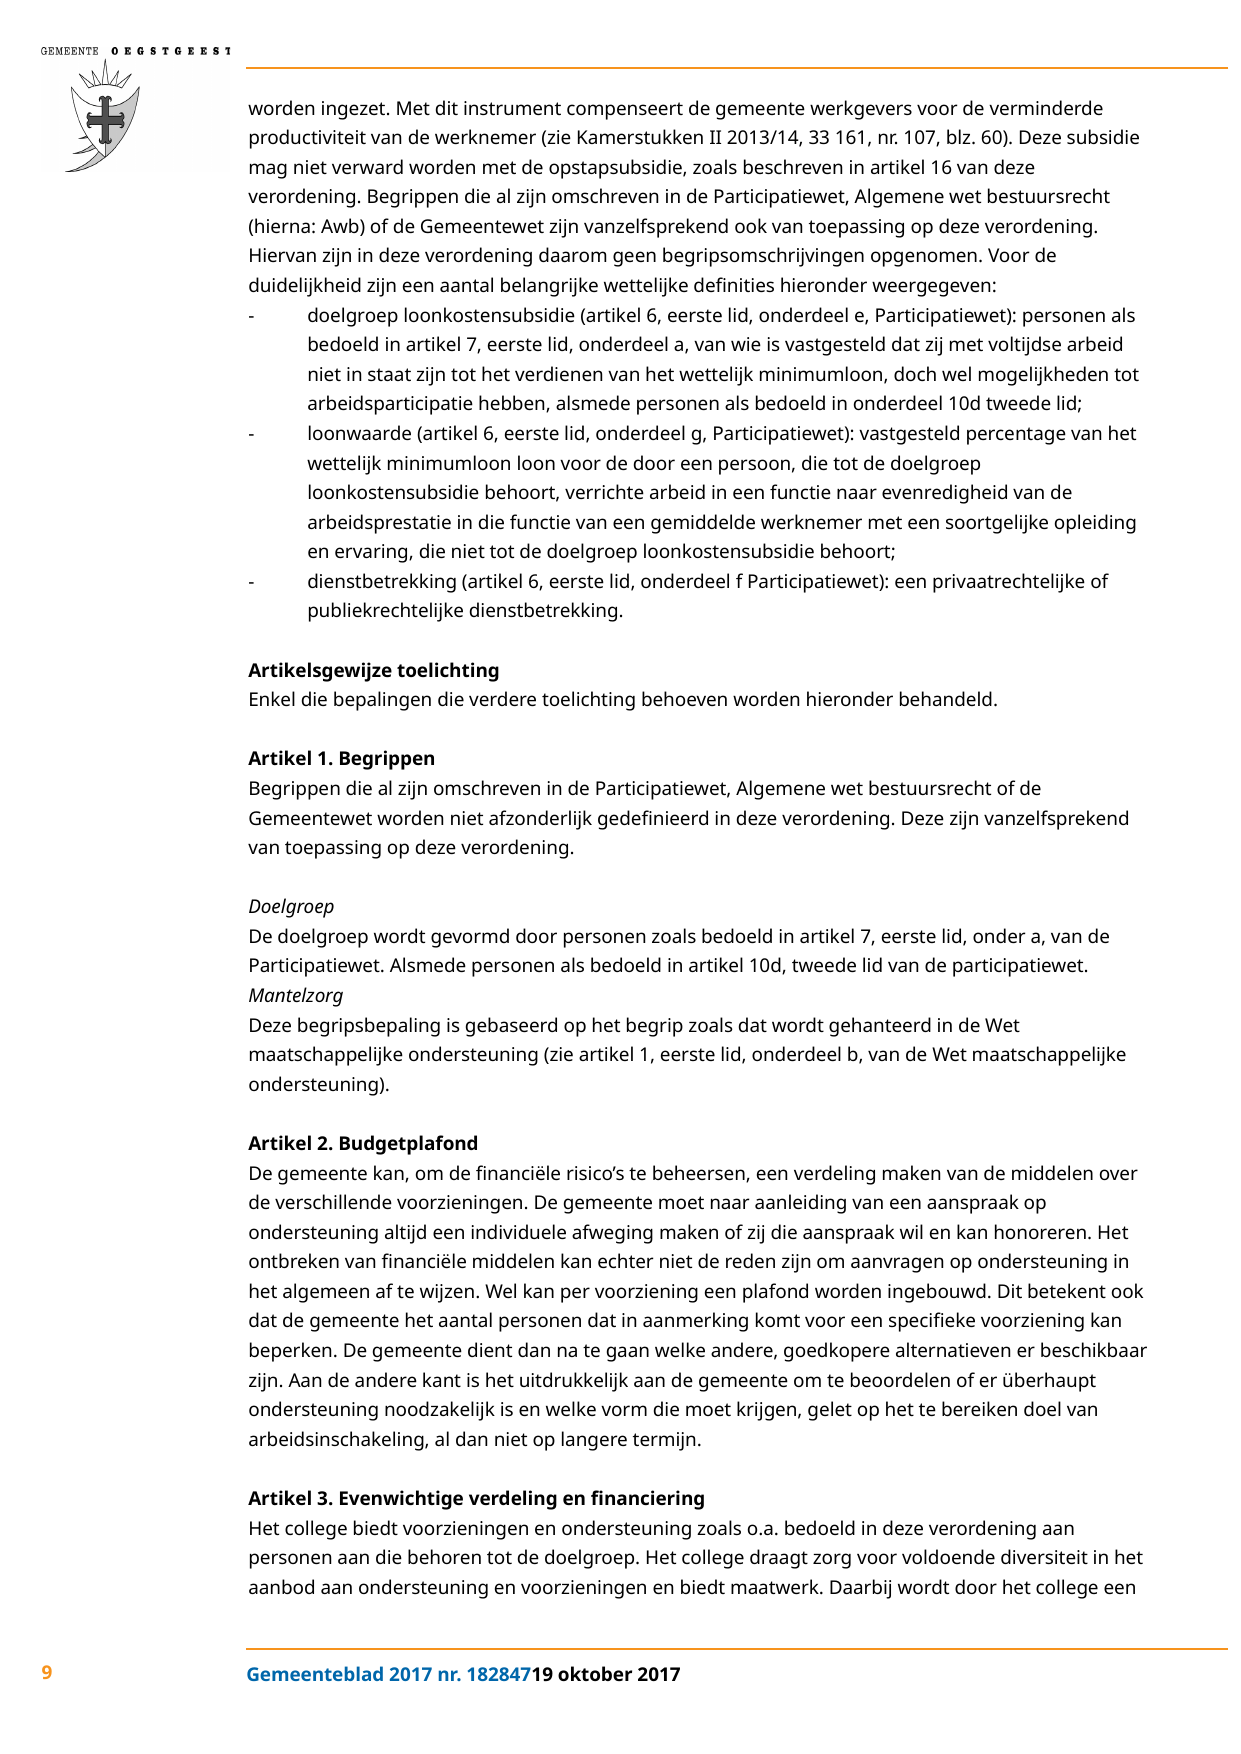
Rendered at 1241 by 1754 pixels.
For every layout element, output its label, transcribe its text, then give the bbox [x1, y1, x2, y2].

list loonwaarde (artikel 6, eerste lid, onderdeel g, Participatiewet): vastgesteld percentage van het wettelijk minimumloon loon voor de door een persoon, die tot de doelgroep loonkostensubsidie behoort, verrichte arbeid in een functie naar evenredigheid van de arbeidsprestatie in die functie van een gemiddelde werknemer met een soortgelijke opleiding en ervaring, die niet tot de doelgroep loonkostensubsidie behoort; [248, 420, 1152, 564]
picture [41, 47, 231, 172]
text De gemeente kan, om de financiële risico’s te beheersen, een verdeling maken van de middelen over de verschillende voorzieningen. De gemeente moet naar aanleiding van een aanspraak op ondersteuning altijd een individuele afweging maken of zij die aanspraak wil en kan honoreren. Het ontbreken van financiële middelen kan echter niet de reden zijn om aanvragen op ondersteuning in het algemeen af te wijzen. Wel kan per voorziening een plafond worden ingebouwd. Dit betekent ook dat de gemeente het aantal personen dat in aanmerking komt voor een specifieke voorziening kan beperken. De gemeente dient dan na te gaan welke andere, goedkopere alternatieven er beschikbaar zijn. Aan de andere kant is het uitdrukkelijk aan de gemeente om te beoordelen of er überhaupt ondersteuning noodzakelijk is en welke vorm die moet krijgen, gelet op het te bereiken doel van arbeidsinschakeling, al dan niet op langere termijn. [248, 1160, 1152, 1452]
list doelgroep loonkostensubsidie (artikel 6, eerste lid, onderdeel e, Participatiewet): personen als bedoeld in artikel 7, eerste lid, onderdeel a, van wie is vastgesteld dat zij met voltijdse arbeid niet in staat zijn tot het verdienen van het wettelijk minimumloon, doch wel mogelijkheden tot arbeidsparticipatie hebben, alsmede personen als bedoeld in onderdeel 10d tweede lid; [248, 302, 1152, 416]
text Artikel 3. Evenwichtige verdeling en financiering [248, 1485, 1152, 1511]
text Mantelzorg [248, 982, 1152, 1008]
text Artikel 2. Budgetplafond [248, 1130, 1152, 1156]
text Enkel die bepalingen die verdere toelichting behoeven worden hieronder behandeld. [248, 686, 1152, 712]
text worden ingezet. Met dit instrument compenseert de gemeente werkgevers voor de verminderde productiviteit van de werknemer (zie Kamerstukken II 2013/14, 33 161, nr. 107, blz. 60). Deze subsidie mag niet verward worden met de opstapsubsidie, zoals beschreven in artikel 16 van deze verordening. Begrippen die al zijn omschreven in de Participatiewet, Algemene wet bestuursrecht (hierna: Awb) of de Gemeentewet zijn vanzelfsprekend ook van toepassing op deze verordening. Hiervan zijn in deze verordening daarom geen begripsomschrijvingen opgenomen. Voor de duidelijkheid zijn een aantal belangrijke wettelijke definities hieronder weergegeven: [248, 95, 1152, 298]
text Doelgroep [248, 893, 1152, 919]
text De doelgroep wordt gevormd door personen zoals bedoeld in artikel 7, eerste lid, onder a, van de Participatiewet. Alsmede personen als bedoeld in artikel 10d, tweede lid van de participatiewet. [248, 923, 1152, 978]
list dienstbetrekking (artikel 6, eerste lid, onderdeel f Participatiewet): een privaatrechtelijke of publiekrechtelijke dienstbetrekking. [248, 568, 1152, 623]
text Begrippen die al zijn omschreven in de Participatiewet, Algemene wet bestuursrecht of de Gemeentewet worden niet afzonderlijk gedefinieerd in deze verordening. Deze zijn vanzelfsprekend van toepassing op deze verordening. [248, 775, 1152, 860]
text Het college biedt voorzieningen en ondersteuning zoals o.a. bedoeld in deze verordening aan personen aan die behoren tot de doelgroep. Het college draagt zorg voor voldoende diversiteit in het aanbod aan ondersteuning en voorzieningen en biedt maatwerk. Daarbij wordt door het college een [248, 1515, 1152, 1600]
text Deze begripsbepaling is gebaseerd op het begrip zoals dat wordt gehanteerd in de Wet maatschappelijke ondersteuning (zie artikel 1, eerste lid, onderdeel b, van de Wet maatschappelijke ondersteuning). [248, 1012, 1152, 1097]
text Artikel 1. Begrippen [248, 746, 1152, 771]
text Artikelsgewijze toelichting [248, 657, 1152, 683]
